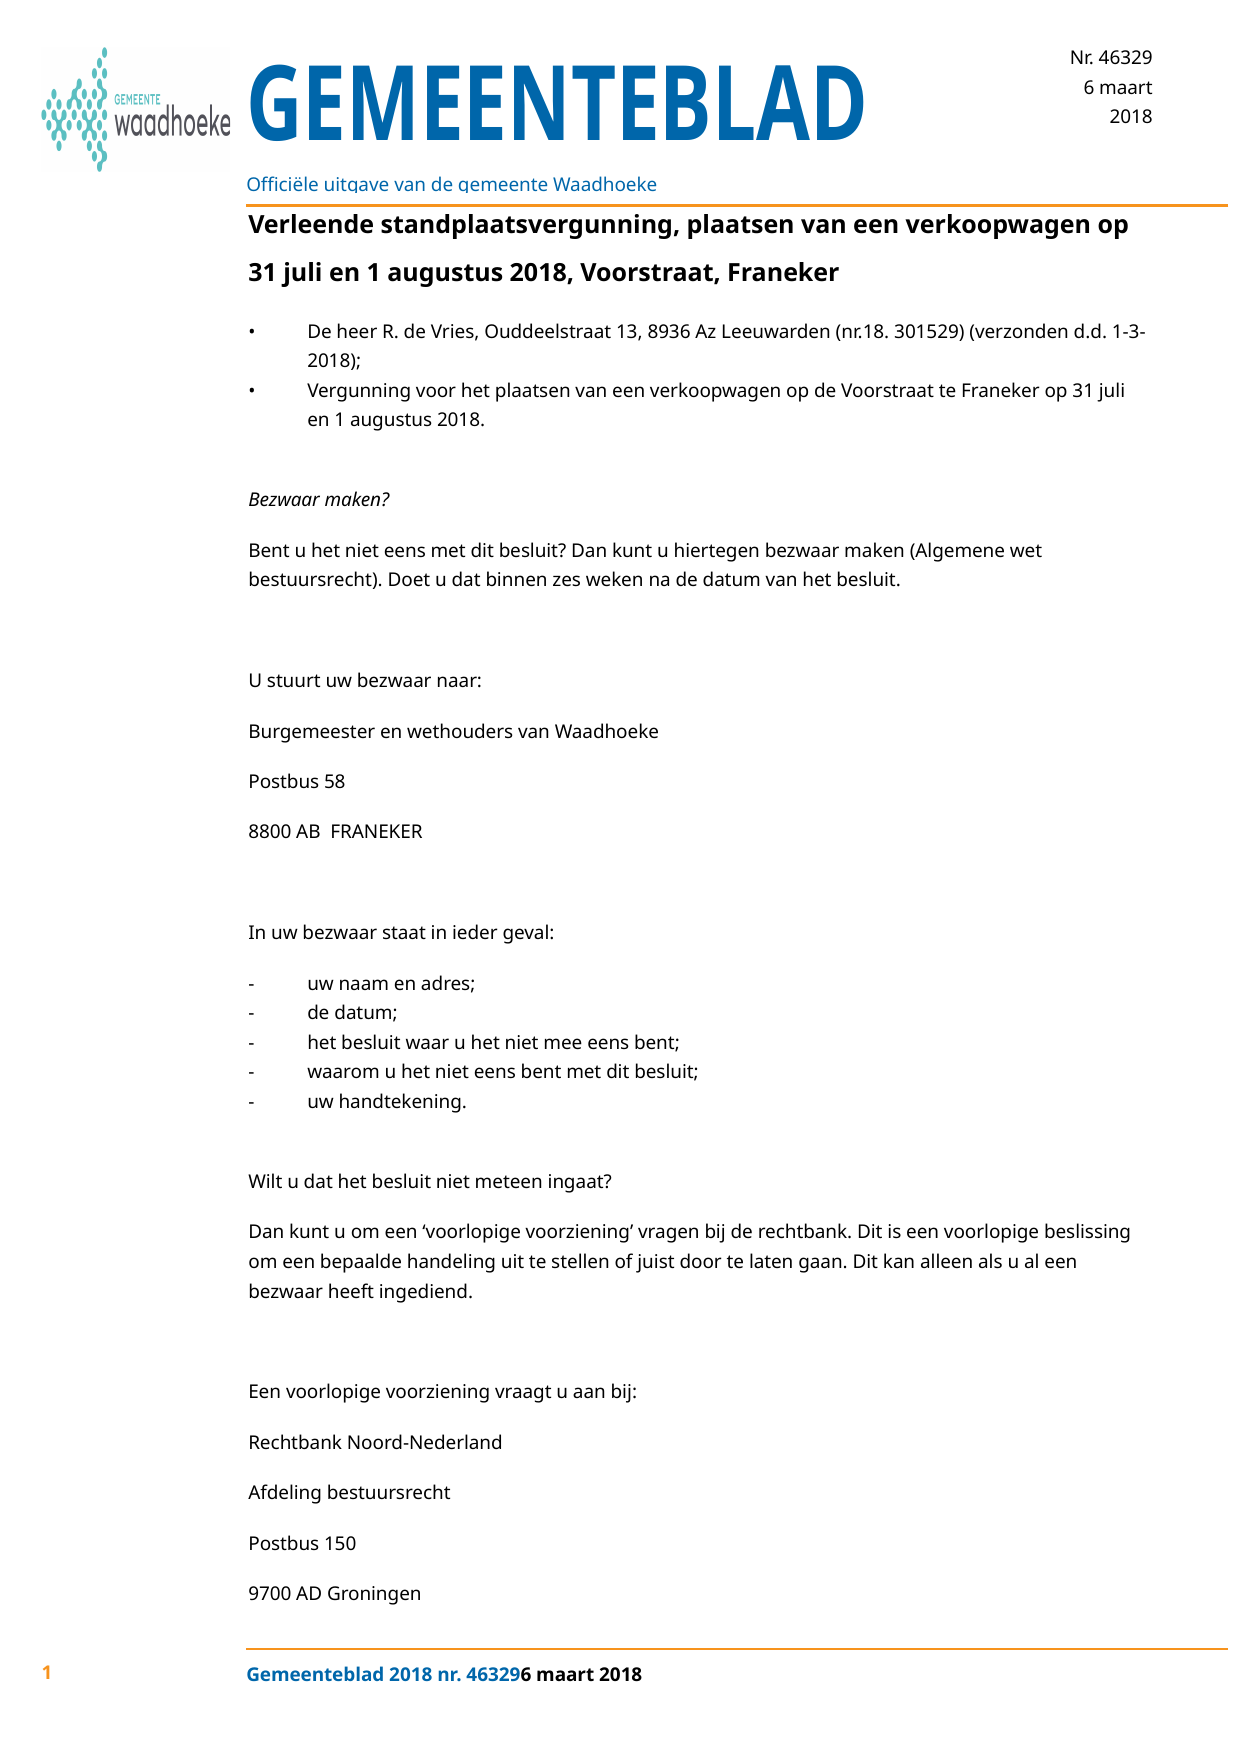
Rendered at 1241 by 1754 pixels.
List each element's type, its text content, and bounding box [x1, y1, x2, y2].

picture [41, 47, 231, 172]
list De heer R. de Vries, Ouddeelstraat 13, 8936 Az Leeuwarden (nr.18. 301529) (verzonden d.d. 1-3-2018); [248, 318, 1152, 373]
text Dan kunt u om een ‘voorlopige voorziening’ vragen bij de rechtbank. Dit is een voorlopige beslissing om een bepaalde handeling uit te stellen of juist door te laten gaan. Dit kan alleen als u al een bezwaar heeft ingediend. [248, 1219, 1152, 1304]
text 9700 AD Groningen [248, 1580, 1152, 1606]
text Een voorlopige voorziening vraagt u aan bij: [248, 1379, 1152, 1404]
text Bezwaar maken? [248, 487, 1152, 512]
text Verleende standplaatsvergunning, plaatsen van een verkoopwagen op 31 juli en 1 augustus 2018, Voorstraat, Franeker [248, 207, 1152, 288]
text 8800 AB FRANEKER [248, 819, 1152, 844]
text Burgemeester en wethouders van Waadhoeke [248, 718, 1152, 744]
text Bent u het niet eens met dit besluit? Dan kunt u hiertegen bezwaar maken (Algemene wet bestuursrecht). Doet u dat binnen zes weken na de datum van het besluit. [248, 537, 1152, 592]
text Afdeling bestuursrecht [248, 1479, 1152, 1505]
text Postbus 150 [248, 1530, 1152, 1556]
list Vergunning voor het plaatsen van een verkoopwagen op de Voorstraat te Franeker op 31 juli en 1 augustus 2018. [248, 377, 1152, 432]
list het besluit waar u het niet mee eens bent; [248, 1029, 1152, 1055]
list de datum; [248, 999, 1152, 1025]
list waarom u het niet eens bent met dit besluit; [248, 1059, 1152, 1084]
text Postbus 58 [248, 768, 1152, 794]
list uw naam en adres; [248, 970, 1152, 996]
list uw handtekening. [248, 1088, 1152, 1114]
text U stuurt uw bezwaar naar: [248, 667, 1152, 693]
text In uw bezwaar staat in ieder geval: [248, 919, 1152, 945]
text Wilt u dat het besluit niet meteen ingaat? [248, 1168, 1152, 1194]
text Rechtbank Noord-Nederland [248, 1429, 1152, 1455]
